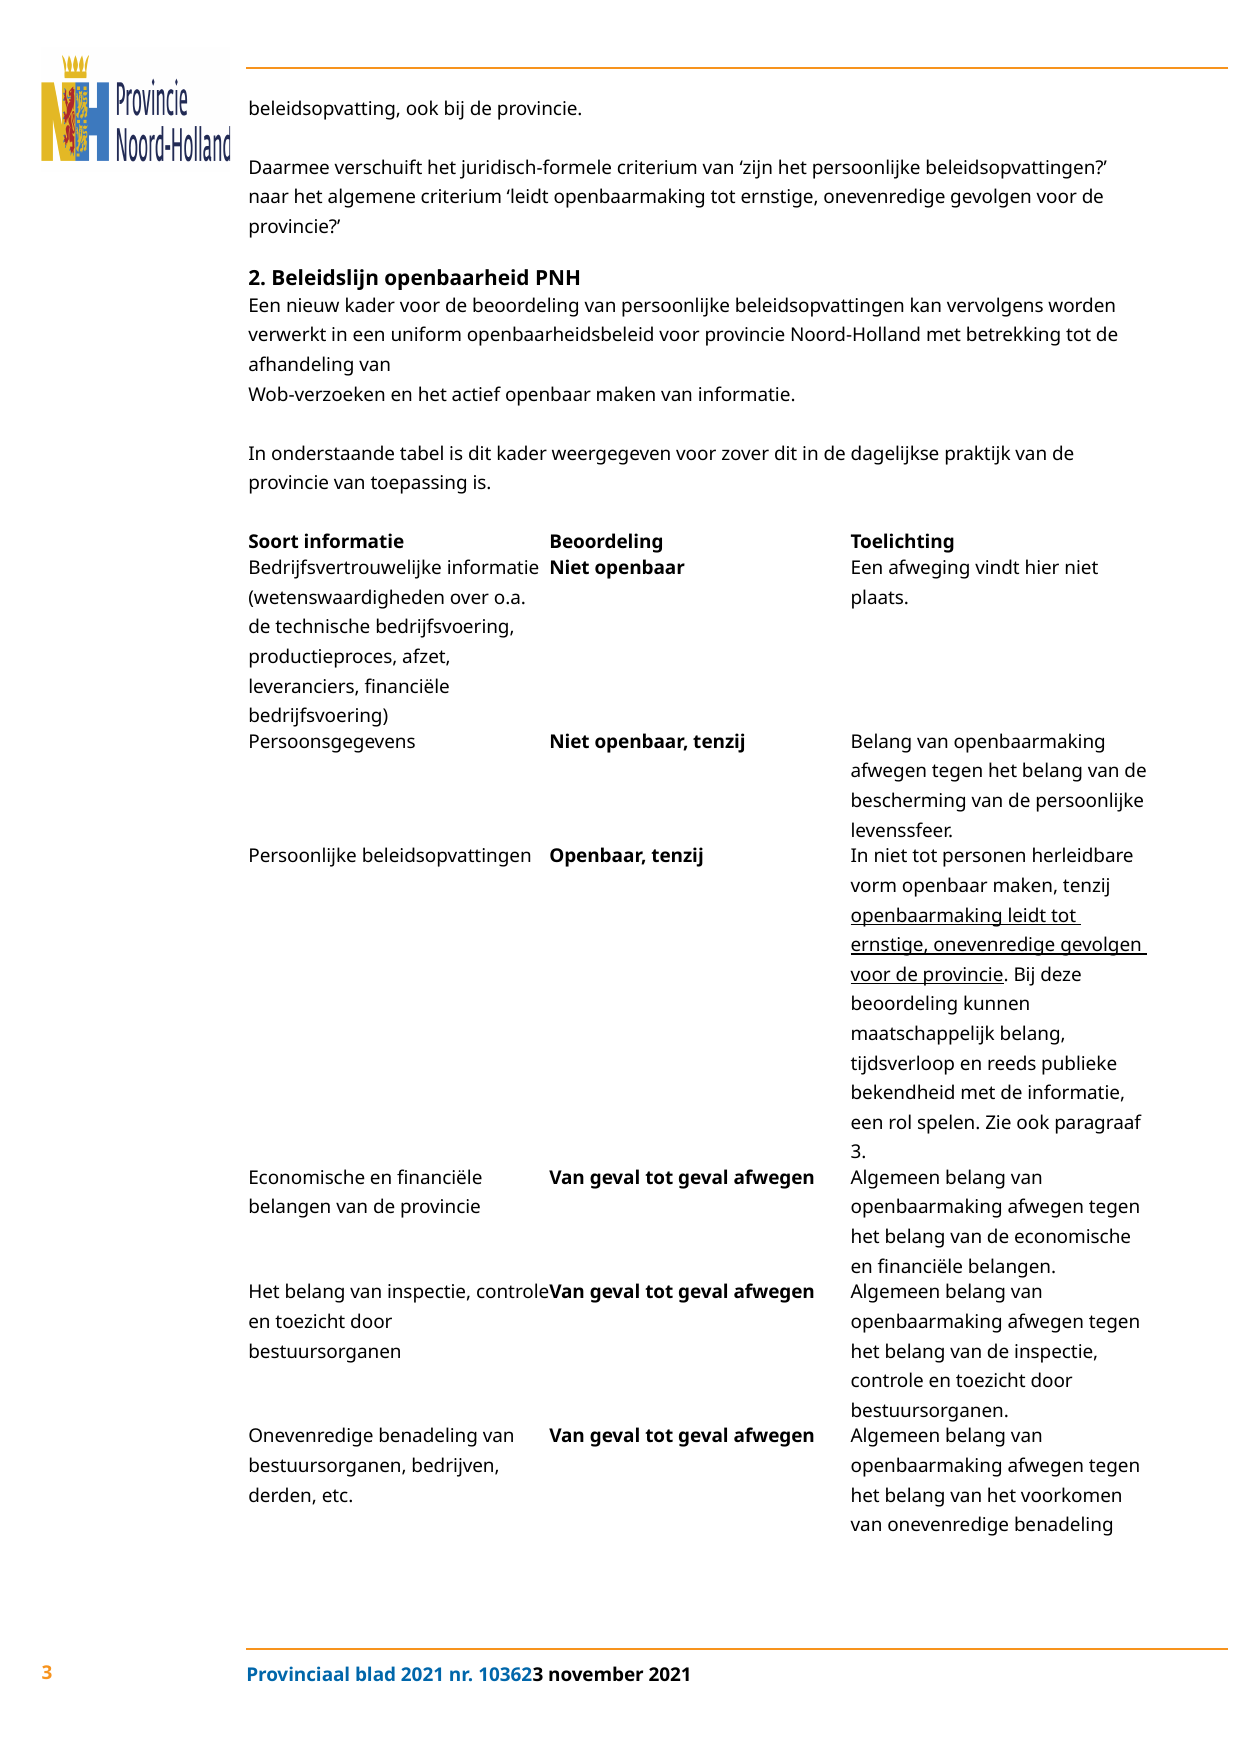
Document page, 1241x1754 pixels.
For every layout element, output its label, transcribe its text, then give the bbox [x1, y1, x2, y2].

table_cell Van geval tot geval afwegen [549, 1423, 850, 1537]
table_cell Niet openbaar [549, 555, 850, 728]
table_cell Belang van openbaarmaking afwegen tegen het belang van de bescherming van de persoonlijke levenssfeer. [850, 728, 1152, 843]
picture [41, 47, 231, 172]
table_header Beoordeling [549, 529, 850, 554]
table_cell Economische en financiële belangen van de provincie [248, 1164, 549, 1279]
table_cell Onevenredige benadeling van bestuursorganen, bedrijven, derden, etc. [248, 1423, 549, 1537]
table_cell Niet openbaar, tenzij [549, 728, 850, 843]
table_header Toelichting [850, 529, 1152, 554]
text In onderstaande tabel is dit kader weergegeven voor zover dit in de dagelijkse praktijk van de provincie van toepassing is. [248, 440, 1152, 495]
text Wob-verzoeken en het actief openbaar maken van informatie. [248, 381, 1152, 406]
table_cell Algemeen belang van openbaarmaking afwegen tegen het belang van het voorkomen van onevenredige benadeling [850, 1423, 1152, 1537]
table_cell Algemeen belang van openbaarmaking afwegen tegen het belang van de economische en financiële belangen. [850, 1164, 1152, 1279]
text 2. Beleidslijn openbaarheid PNH [248, 263, 1152, 292]
table_cell Persoonlijke beleidsopvattingen [248, 843, 549, 1164]
table_cell Van geval tot geval afwegen [549, 1279, 850, 1423]
table_cell Bedrijfsvertrouwelijke informatie (wetenswaardigheden over o.a. de technische bedrijfsvoering, productieproces, afzet, leveranciers, financiële bedrijfsvoering) [248, 555, 549, 728]
table_cell In niet tot personen herleidbare vorm openbaar maken, tenzij openbaarmaking leidt tot ernstige, onevenredige gevolgen voor de provincie. Bij deze beoordeling kunnen maatschappelijk belang, tijdsverloop en reeds publieke bekendheid met de informatie, een rol spelen. Zie ook paragraaf 3. [850, 843, 1152, 1164]
table_cell Het belang van inspectie, controle en toezicht door bestuursorganen [248, 1279, 549, 1423]
table_cell Persoonsgegevens [248, 728, 549, 843]
text Daarmee verschuift het juridisch-formele criterium van ‘zijn het persoonlijke beleidsopvattingen?’ naar het algemene criterium ‘leidt openbaarmaking tot ernstige, onevenredige gevolgen voor de provincie?’ [248, 154, 1152, 239]
table_header Soort informatie [248, 529, 549, 554]
text beleidsopvatting, ook bij de provincie. [248, 95, 1152, 121]
table_cell Algemeen belang van openbaarmaking afwegen tegen het belang van de inspectie, controle en toezicht door bestuursorganen. [850, 1279, 1152, 1423]
table_cell Een afweging vindt hier niet plaats. [850, 555, 1152, 728]
table_cell Van geval tot geval afwegen [549, 1164, 850, 1279]
table_cell Openbaar, tenzij [549, 843, 850, 1164]
text Een nieuw kader voor de beoordeling van persoonlijke beleidsopvattingen kan vervolgens worden verwerkt in een uniform openbaarheidsbeleid voor provincie Noord-Holland met betrekking tot de afhandeling van [248, 292, 1152, 377]
